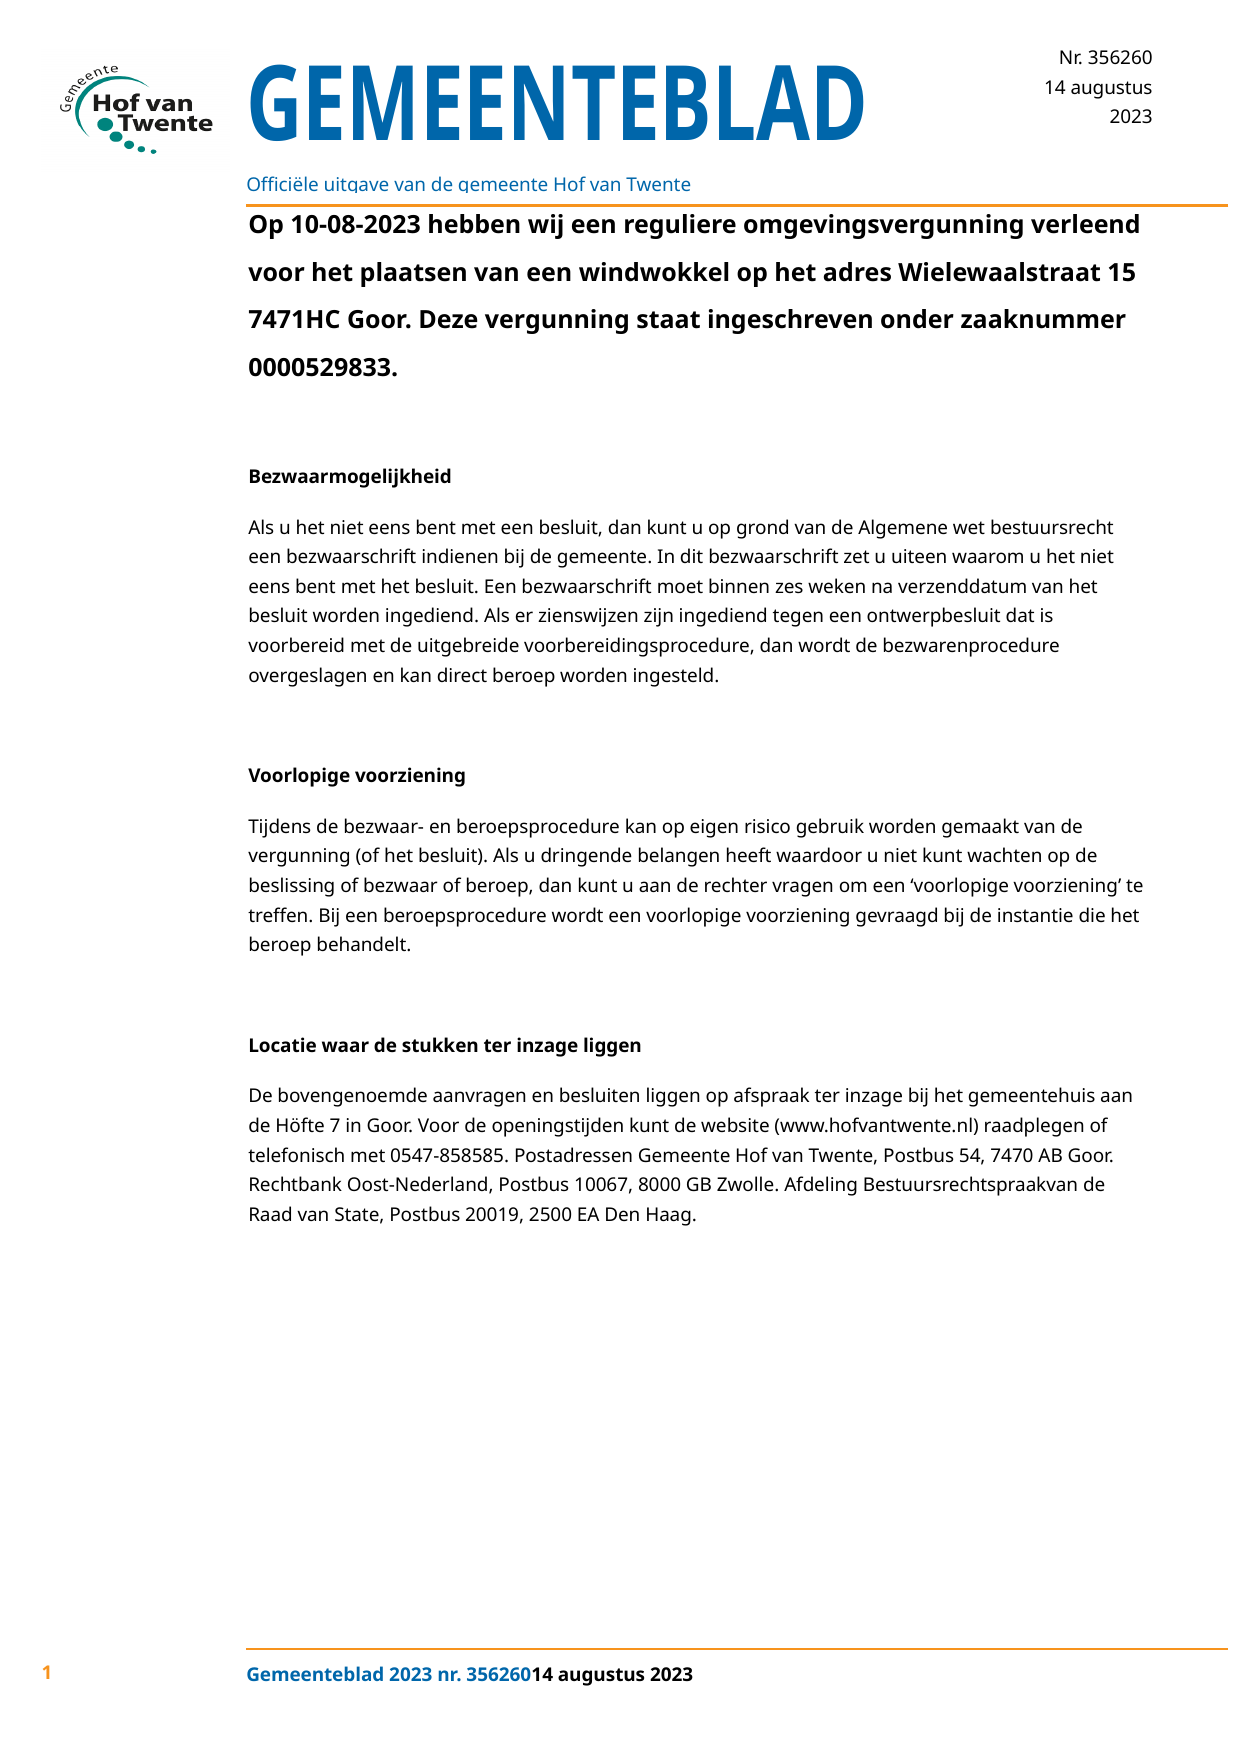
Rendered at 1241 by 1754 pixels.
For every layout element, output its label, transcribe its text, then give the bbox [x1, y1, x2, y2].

text Tijdens de bezwaar- en beroepsprocedure kan op eigen risico gebruik worden gemaakt van de vergunning (of het besluit). Als u dringende belangen heeft waardoor u niet kunt wachten op de beslissing of bezwaar of beroep, dan kunt u aan de rechter vragen om een ‘voorlopige voorziening’ te treffen. Bij een beroepsprocedure wordt een voorlopige voorziening gevraagd bij de instantie die het beroep behandelt. [248, 813, 1152, 957]
text Op 10-08-2023 hebben wij een reguliere omgevingsvergunning verleend voor het plaatsen van een windwokkel op het adres Wielewaalstraat 15 7471HC Goor. Deze vergunning staat ingeschreven onder zaaknummer 0000529833. [248, 207, 1152, 384]
text Bezwaarmogelijkheid [248, 463, 1152, 489]
text Als u het niet eens bent met een besluit, dan kunt u op grond van de Algemene wet bestuursrecht een bezwaarschrift indienen bij de gemeente. In dit bezwaarschrift zet u uiteen waarom u het niet eens bent met het besluit. Een bezwaarschrift moet binnen zes weken na verzenddatum van het besluit worden ingediend. Als er zienswijzen zijn ingediend tegen een ontwerpbesluit dat is voorbereid met de uitgebreide voorbereidingsprocedure, dan wordt de bezwarenprocedure overgeslagen en kan direct beroep worden ingesteld. [248, 514, 1152, 688]
text De bovengenoemde aanvragen en besluiten liggen op afspraak ter inzage bij het gemeentehuis aan de Höfte 7 in Goor. Voor de openingstijden kunt de website (www.hofvantwente.nl) raadplegen of telefonisch met 0547-858585. Postadressen Gemeente Hof van Twente, Postbus 54, 7470 AB Goor. Rechtbank Oost-Nederland, Postbus 10067, 8000 GB Zwolle. Afdeling Bestuursrechtspraakvan de Raad van State, Postbus 20019, 2500 EA Den Haag. [248, 1083, 1152, 1227]
text Locatie waar de stukken ter inzage liggen [248, 1032, 1152, 1058]
picture [41, 47, 231, 172]
text Voorlopige voorziening [248, 763, 1152, 788]
